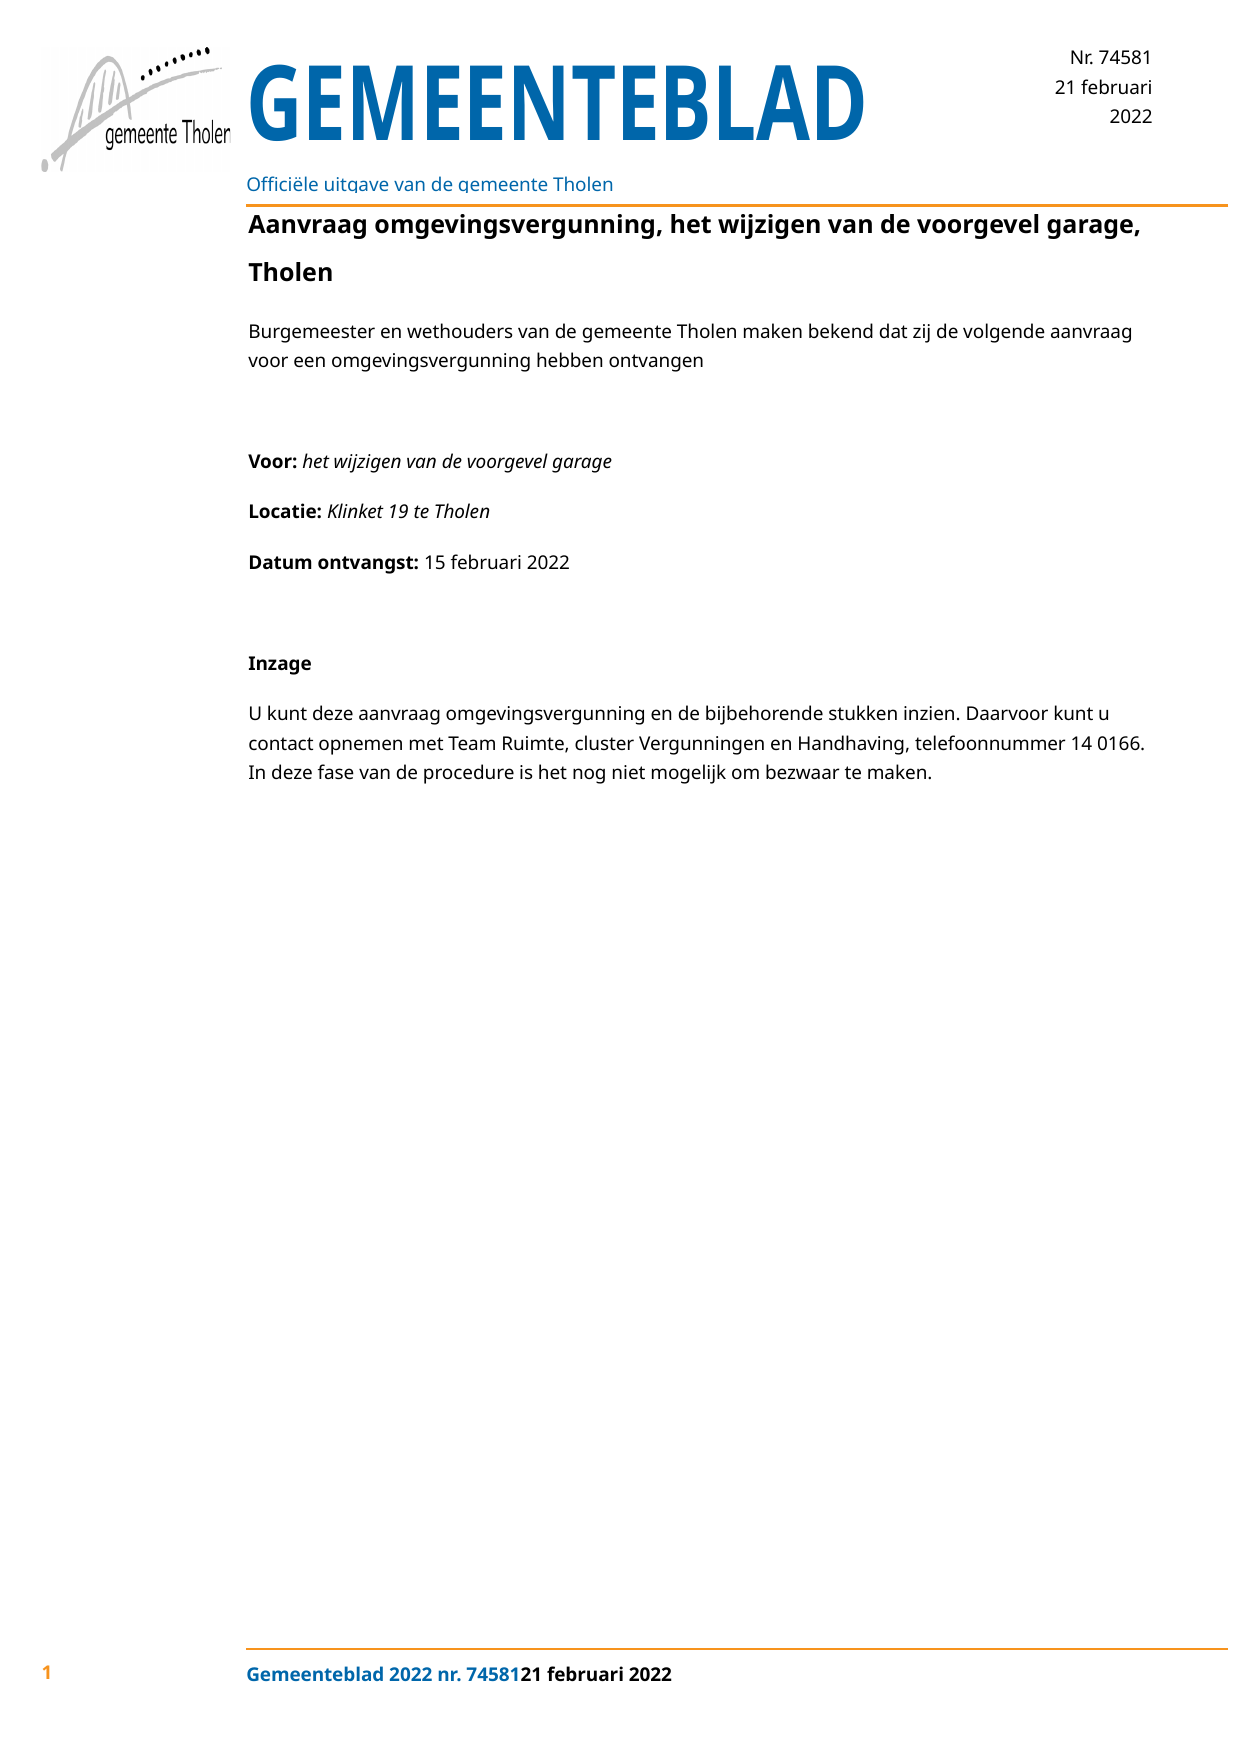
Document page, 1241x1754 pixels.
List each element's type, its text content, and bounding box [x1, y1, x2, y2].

text U kunt deze aanvraag omgevingsvergunning en de bijbehorende stukken inzien. Daarvoor kunt u contact opnemen met Team Ruimte, cluster Vergunningen en Handhaving, telefoonnummer 14 0166. In deze fase van de procedure is het nog niet mogelijk om bezwaar te maken. [248, 700, 1152, 785]
text Aanvraag omgevingsvergunning, het wijzigen van de voorgevel garage, Tholen [248, 207, 1152, 288]
picture [41, 47, 231, 172]
text Locatie: Klinket 19 te Tholen [248, 499, 1152, 524]
text Voor: het wijzigen van de voorgevel garage [248, 448, 1152, 474]
text Inzage [248, 650, 1152, 676]
text Datum ontvangst: 15 februari 2022 [248, 549, 1152, 575]
text Burgemeester en wethouders van de gemeente Tholen maken bekend dat zij de volgende aanvraag voor een omgevingsvergunning hebben ontvangen [248, 318, 1152, 373]
